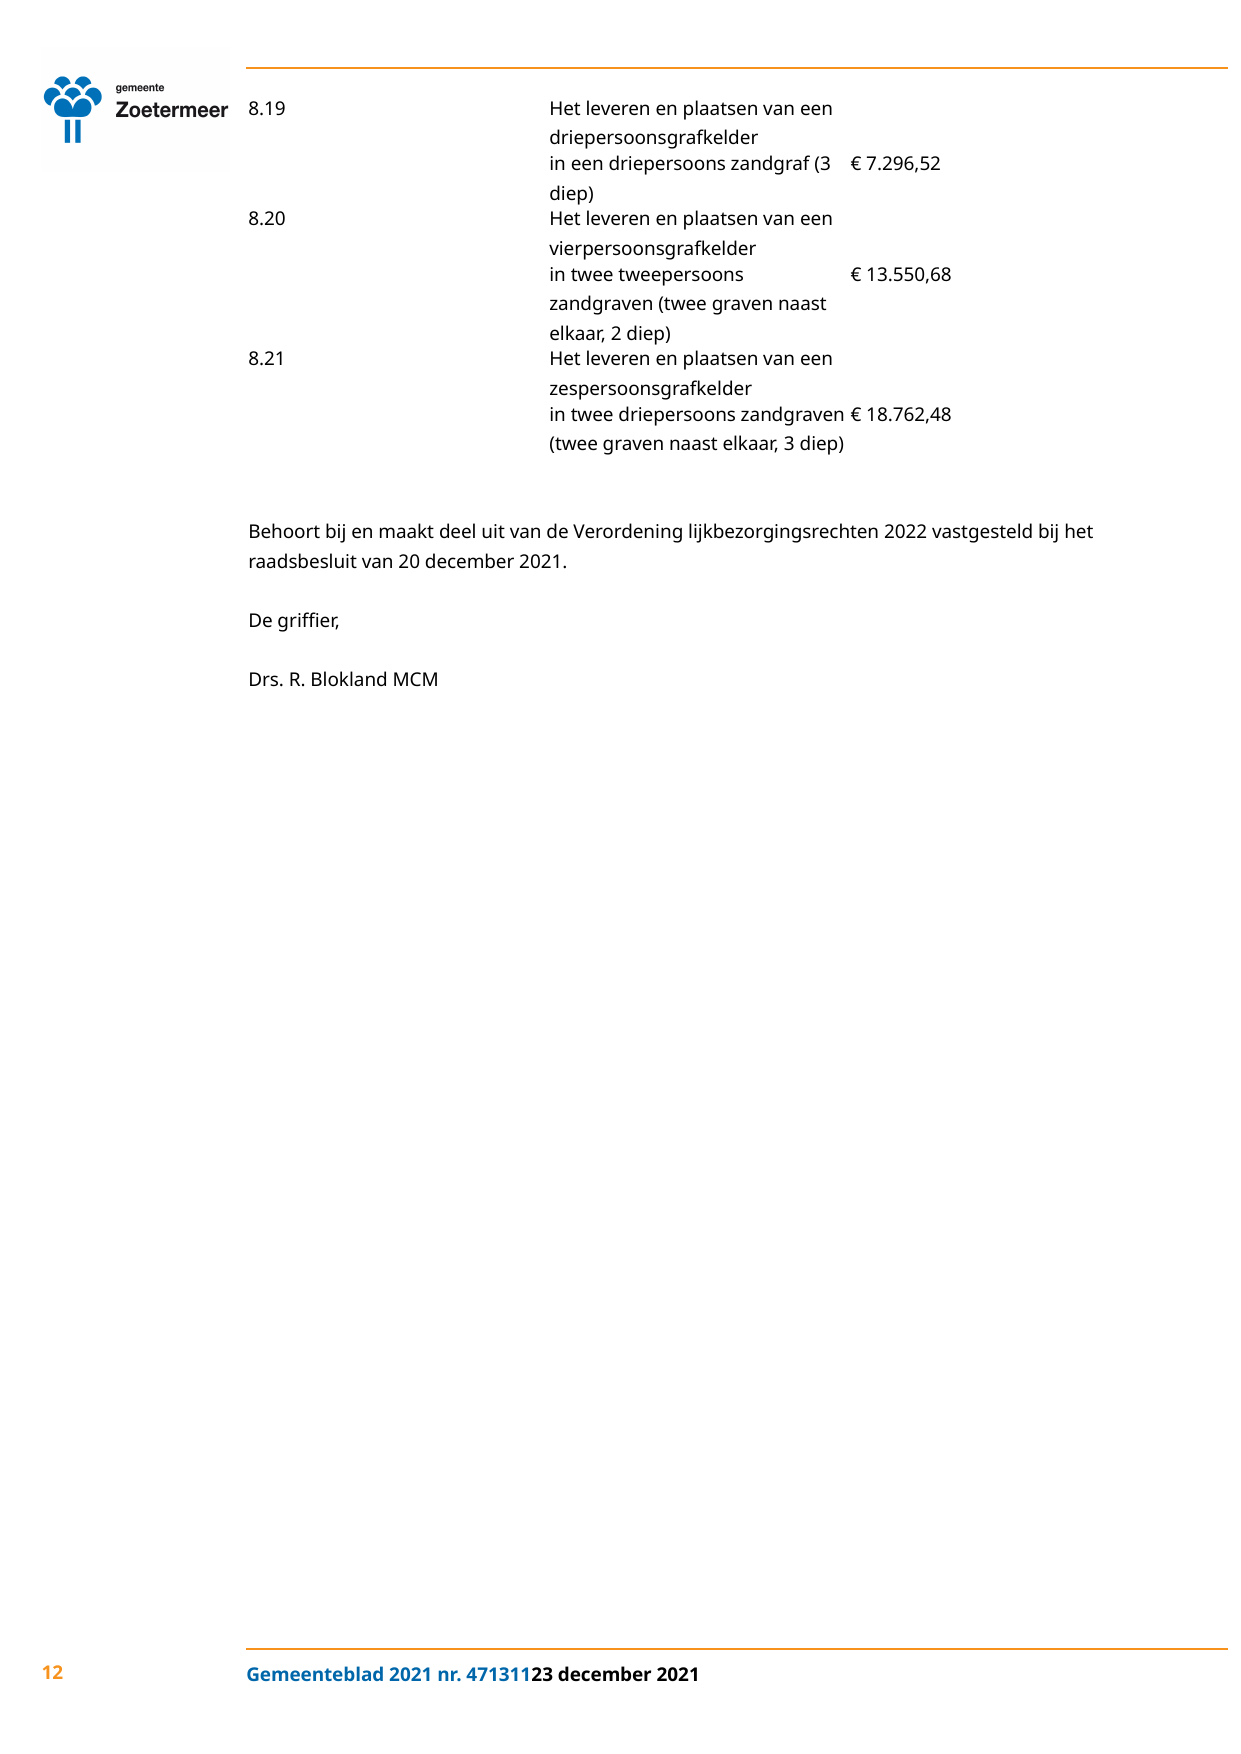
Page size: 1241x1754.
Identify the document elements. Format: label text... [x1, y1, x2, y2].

table_cell [248, 261, 549, 346]
table_cell [850, 95, 1152, 150]
table_cell [248, 150, 549, 205]
table_cell € 18.762,48 [850, 401, 1152, 456]
table_cell 8.21 [248, 346, 549, 401]
text Drs. R. Blokland MCM [248, 667, 1152, 692]
table_cell Het leveren en plaatsen van een zespersoonsgrafkelder [549, 346, 850, 401]
table_cell [850, 205, 1152, 261]
table_cell € 7.296,52 [850, 150, 1152, 205]
table_cell [248, 401, 549, 456]
text Behoort bij en maakt deel uit van de Verordening lijkbezorgingsrechten 2022 vastgesteld bij het raadsbesluit van 20 december 2021. [248, 519, 1152, 574]
table_cell in twee tweepersoons zandgraven (twee graven naast elkaar, 2 diep) [549, 261, 850, 346]
table_cell € 13.550,68 [850, 261, 1152, 346]
table_cell 8.20 [248, 205, 549, 261]
picture [41, 47, 231, 172]
table_cell Het leveren en plaatsen van een vierpersoonsgrafkelder [549, 205, 850, 261]
table_cell Het leveren en plaatsen van een driepersoonsgrafkelder [549, 95, 850, 150]
table_cell 8.19 [248, 95, 549, 150]
text De griffier, [248, 607, 1152, 633]
table_cell [850, 346, 1152, 401]
table_cell in een driepersoons zandgraf (3 diep) [549, 150, 850, 205]
table_cell in twee driepersoons zandgraven (twee graven naast elkaar, 3 diep) [549, 401, 850, 456]
